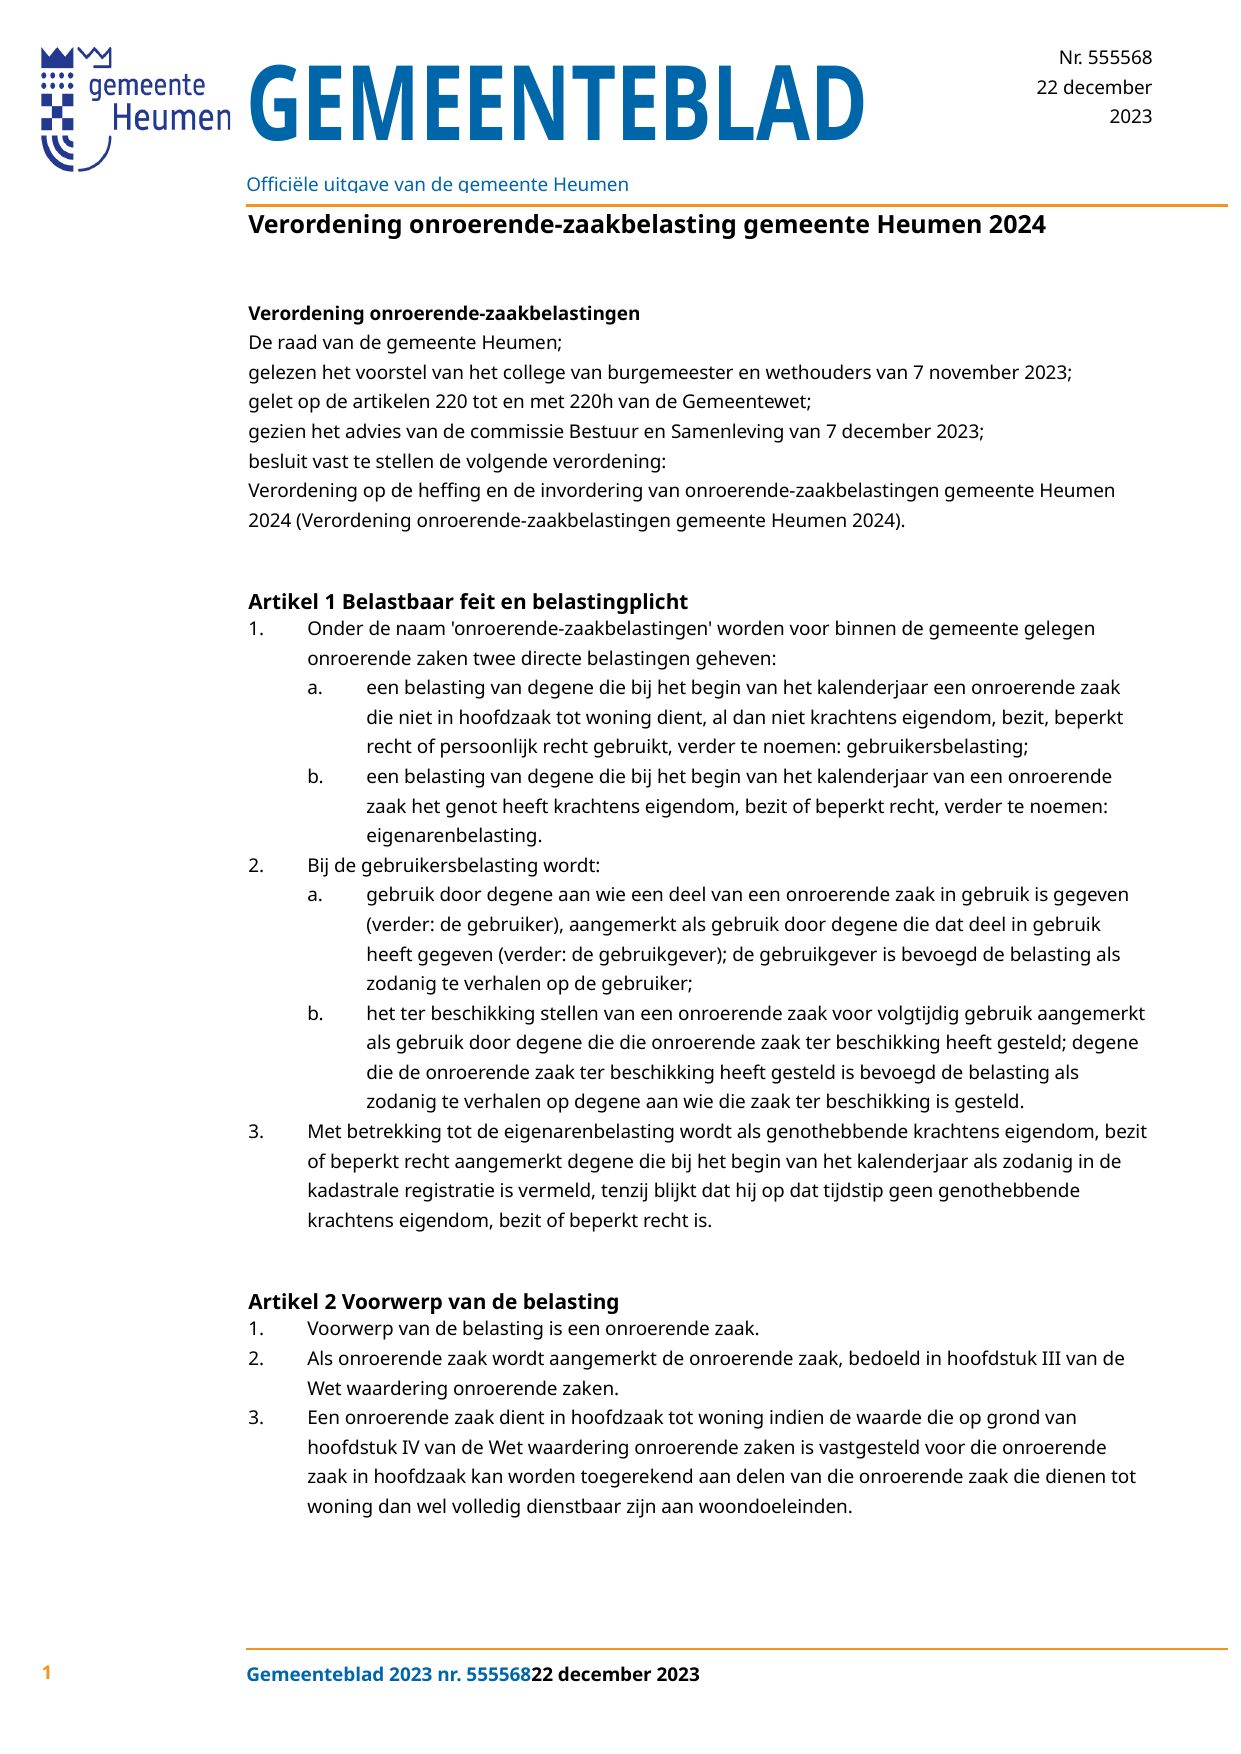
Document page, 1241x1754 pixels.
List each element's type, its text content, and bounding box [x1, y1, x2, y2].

list Bij de gebruikersbelasting wordt: [248, 852, 1152, 878]
list een belasting van degene die bij het begin van het kalenderjaar van een onroerende zaak het genot heeft krachtens eigendom, bezit of beperkt recht, verder te noemen: eigenarenbelasting. [307, 763, 1152, 848]
text De raad van de gemeente Heumen; [248, 329, 1152, 355]
list gebruik door degene aan wie een deel van een onroerende zaak in gebruik is gegeven (verder: de gebruiker), aangemerkt als gebruik door degene die dat deel in gebruik heeft gegeven (verder: de gebruikgever); de gebruikgever is bevoegd de belasting als zodanig te verhalen op de gebruiker; [307, 882, 1152, 996]
picture [41, 47, 231, 172]
list Een onroerende zaak dient in hoofdzaak tot woning indien de waarde die op grond van hoofdstuk IV van de Wet waardering onroerende zaken is vastgesteld voor die onroerende zaak in hoofdzaak kan worden toegerekend aan delen van die onroerende zaak die dienen tot woning dan wel volledig dienstbaar zijn aan woondoeleinden. [248, 1404, 1152, 1519]
text Verordening op de heffing en de invordering van onroerende-zaakbelastingen gemeente Heumen 2024 (Verordening onroerende-zaakbelastingen gemeente Heumen 2024). [248, 477, 1152, 533]
text gelezen het voorstel van het college van burgemeester en wethouders van 7 november 2023; [248, 359, 1152, 385]
list het ter beschikking stellen van een onroerende zaak voor volgtijdig gebruik aangemerkt als gebruik door degene die die onroerende zaak ter beschikking heeft gesteld; degene die de onroerende zaak ter beschikking heeft gesteld is bevoegd de belasting als zodanig te verhalen op degene aan wie die zaak ter beschikking is gesteld. [307, 1000, 1152, 1114]
list een belasting van degene die bij het begin van het kalenderjaar een onroerende zaak die niet in hoofdzaak tot woning dient, al dan niet krachtens eigendom, bezit, beperkt recht of persoonlijk recht gebruikt, verder te noemen: gebruikersbelasting; [307, 674, 1152, 759]
list Onder de naam 'onroerende-zaakbelastingen' worden voor binnen de gemeente gelegen onroerende zaken twee directe belastingen geheven: [248, 615, 1152, 671]
text gezien het advies van de commissie Bestuur en Samenleving van 7 december 2023; [248, 418, 1152, 444]
text Artikel 1 Belastbaar feit en belastingplicht [248, 587, 1152, 615]
text Verordening onroerende-zaakbelastingen [248, 300, 1152, 326]
list Met betrekking tot de eigenarenbelasting wordt als genothebbende krachtens eigendom, bezit of beperkt recht aangemerkt degene die bij het begin van het kalenderjaar als zodanig in de kadastrale registratie is vermeld, tenzij blijkt dat hij op dat tijdstip geen genothebbende krachtens eigendom, bezit of beperkt recht is. [248, 1118, 1152, 1233]
text besluit vast te stellen de volgende verordening: [248, 448, 1152, 473]
list Voorwerp van de belasting is een onroerende zaak. [248, 1316, 1152, 1341]
text Artikel 2 Voorwerp van de belasting [248, 1287, 1152, 1316]
text Verordening onroerende-zaakbelasting gemeente Heumen 2024 [248, 207, 1152, 241]
text gelet op de artikelen 220 tot en met 220h van de Gemeentewet; [248, 389, 1152, 414]
list Als onroerende zaak wordt aangemerkt de onroerende zaak, bedoeld in hoofdstuk III van de Wet waardering onroerende zaken. [248, 1345, 1152, 1400]
